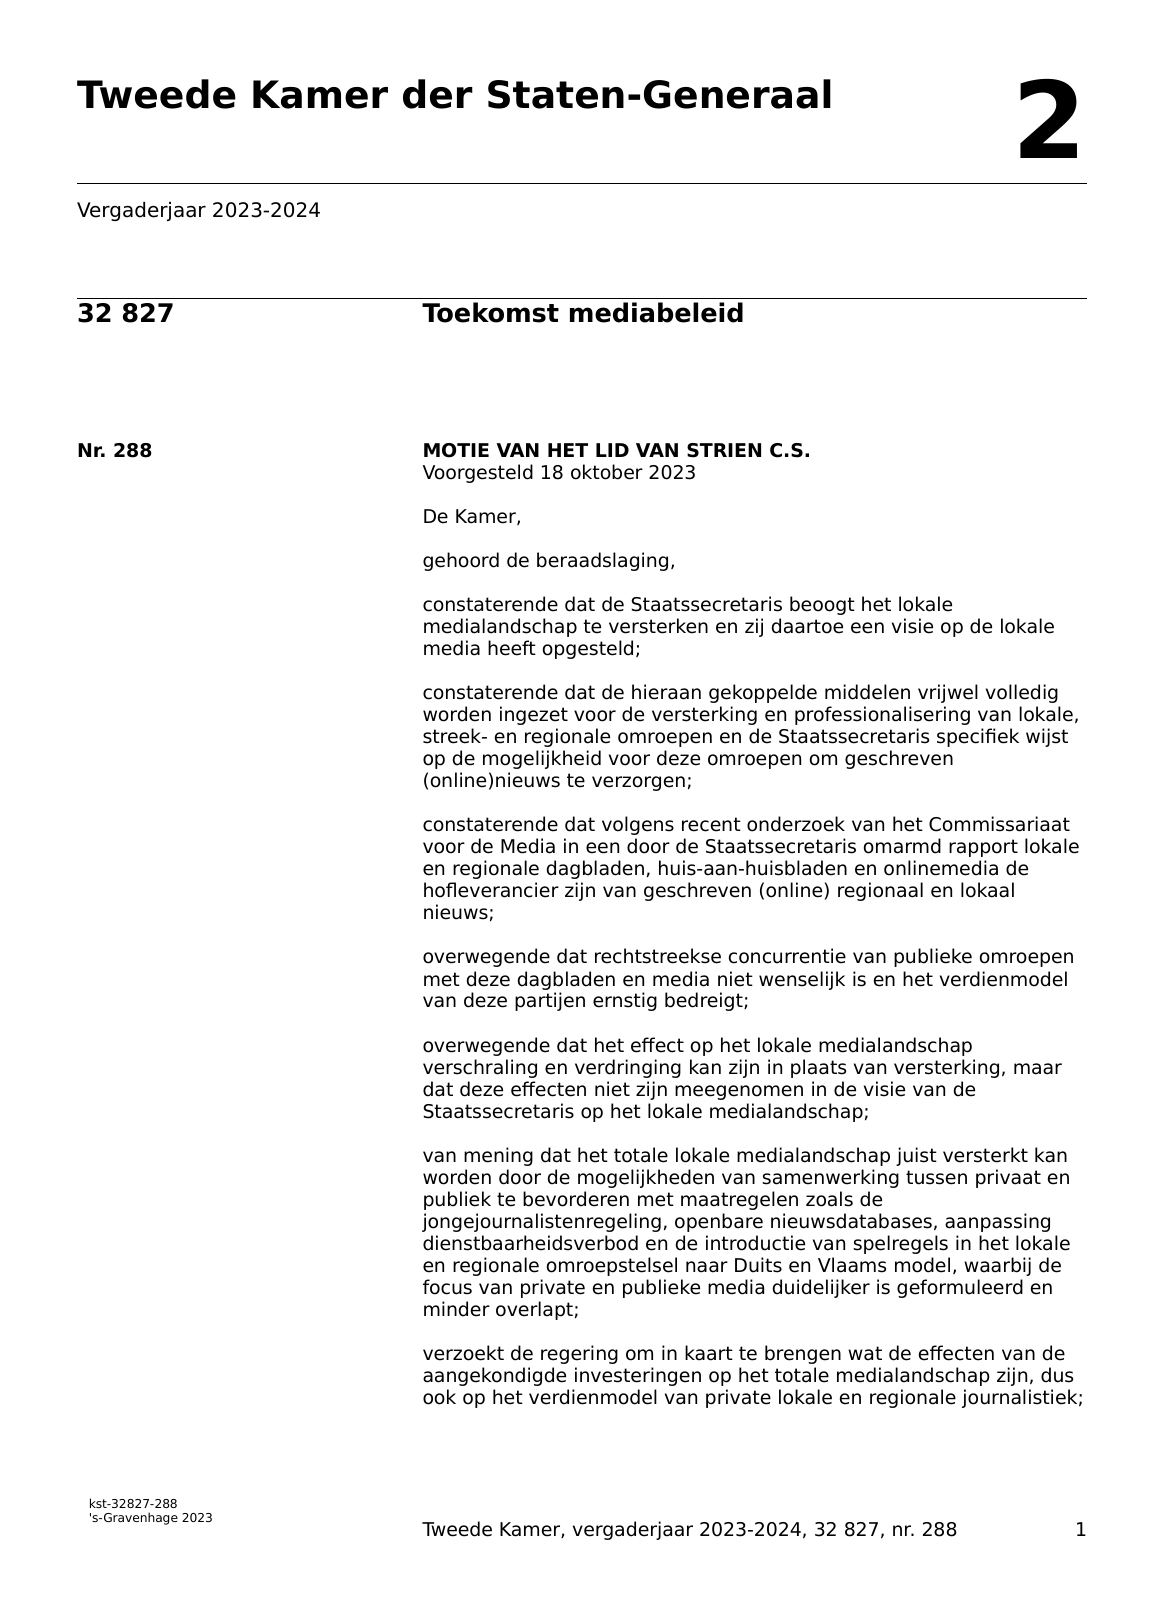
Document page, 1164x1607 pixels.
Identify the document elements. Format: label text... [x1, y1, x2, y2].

table_cell Vergaderjaar 2023-2024 [77, 184, 1087, 298]
table_header Tweede Kamer der Staten-Generaal [77, 59, 886, 183]
text verzoekt de regering om in kaart te brengen wat de effecten van de aangekondigde investeringen op het totale medialandschap zijn, dus ook op het verdienmodel van private lokale en regionale journalistiek; [422, 1343, 1087, 1409]
text Voorgesteld 18 oktober 2023 [422, 462, 1087, 484]
text constaterende dat de Staatssecretaris beoogt het lokale medialandschap te versterken en zij daartoe een visie op de lokale media heeft opgesteld; [422, 594, 1087, 660]
text gehoord de beraadslaging, [422, 550, 1087, 572]
text constaterende dat de hieraan gekoppelde middelen vrijwel volledig worden ingezet voor de versterking en professionalisering van lokale, streek- en regionale omroepen en de Staatssecretaris specifiek wijst op de mogelijkheid voor deze omroepen om geschreven (online)nieuws te verzorgen; [422, 682, 1087, 792]
text overwegende dat het effect op het lokale medialandschap verschraling en verdringing kan zijn in plaats van versterking, maar dat deze effecten niet zijn meegenomen in de visie van de Staatssecretaris op het lokale medialandschap; [422, 1034, 1087, 1122]
text constaterende dat volgens recent onderzoek van het Commissariaat voor de Media in een door de Staatssecretaris omarmd rapport lokale en regionale dagbladen, huis-aan-huisbladen en onlinemedia de hofleverancier zijn van geschreven (online) regionaal en lokaal nieuws; [422, 814, 1087, 924]
subtitle 32 827 Toekomst mediabeleid [77, 299, 1087, 329]
text overwegende dat rechtstreekse concurrentie van publieke omroepen met deze dagbladen en media niet wenselijk is en het verdienmodel van deze partijen ernstig bedreigt; [422, 946, 1087, 1012]
subtitle Nr. 288 MOTIE VAN HET LID VAN STRIEN C.S. [77, 440, 1087, 462]
text kst-32827-288 [88, 1497, 323, 1511]
table_header 2 [886, 59, 1087, 183]
text De Kamer, [422, 506, 1087, 528]
text van mening dat het totale lokale medialandschap juist versterkt kan worden door de mogelijkheden van samenwerking tussen privaat en publiek te bevorderen met maatregelen zoals de jongejournalistenregeling, openbare nieuwsdatabases, aanpassing dienstbaarheidsverbod en de introductie van spelregels in het lokale en regionale omroepstelsel naar Duits en Vlaams model, waarbij de focus van private en publieke media duidelijker is geformuleerd en minder overlapt; [422, 1145, 1087, 1321]
text 's-Gravenhage 2023 [88, 1511, 323, 1525]
